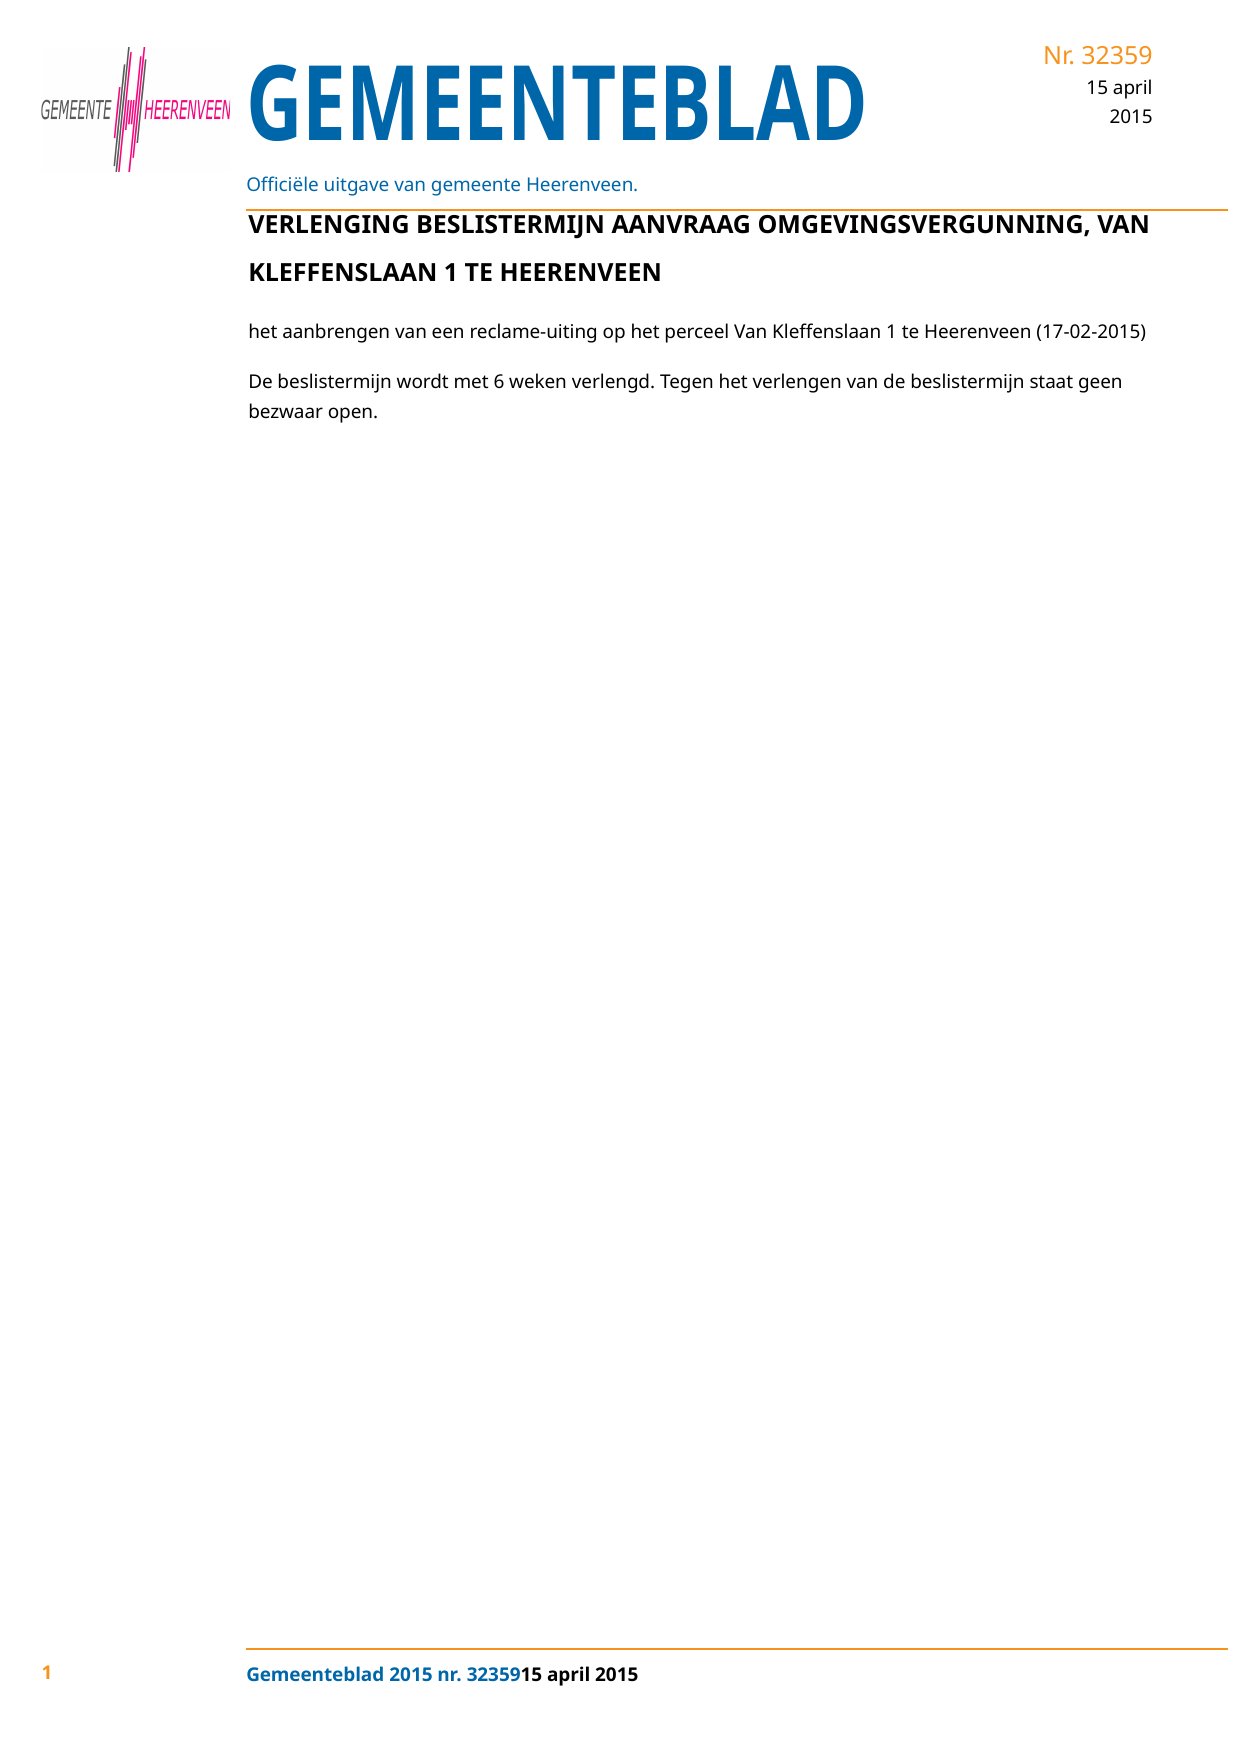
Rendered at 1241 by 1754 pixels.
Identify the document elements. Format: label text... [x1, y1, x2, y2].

picture [41, 47, 231, 172]
text De beslistermijn wordt met 6 weken verlengd. Tegen het verlengen van de beslistermijn staat geen bezwaar open. [248, 368, 1152, 424]
text VERLENGING BESLISTERMIJN AANVRAAG OMGEVINGSVERGUNNING, VAN KLEFFENSLAAN 1 TE HEERENVEEN [248, 211, 1152, 288]
text het aanbrengen van een reclame-uiting op het perceel Van Kleffenslaan 1 te Heerenveen (17-02-2015) [248, 318, 1152, 344]
